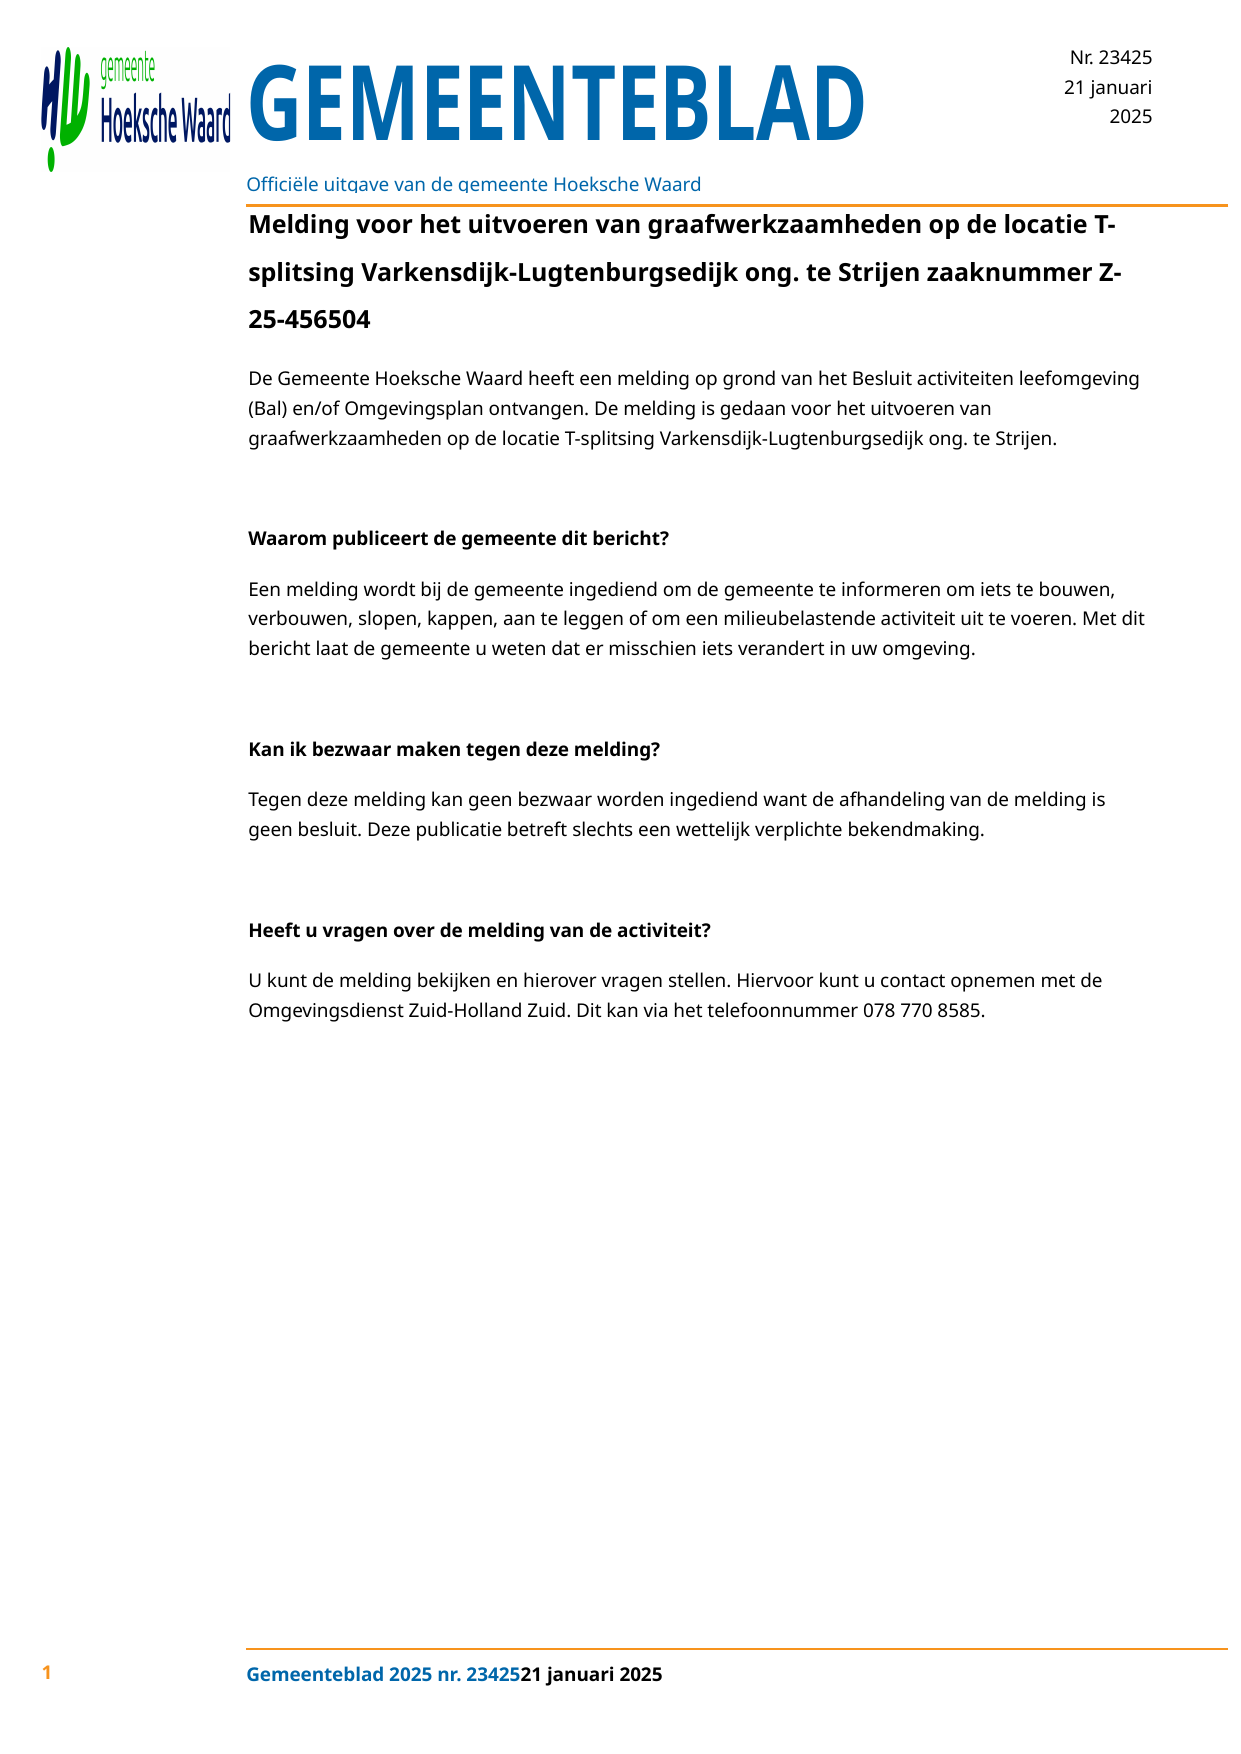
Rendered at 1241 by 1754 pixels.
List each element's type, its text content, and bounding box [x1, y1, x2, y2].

text Kan ik bezwaar maken tegen deze melding? [248, 736, 1152, 762]
text Heeft u vragen over de melding van de activiteit? [248, 917, 1152, 942]
text Waarom publiceert de gemeente dit bericht? [248, 526, 1152, 551]
text Melding voor het uitvoeren van graafwerkzaamheden op de locatie T-splitsing Varkensdijk-Lugtenburgsedijk ong. te Strijen zaaknummer Z-25-456504 [248, 207, 1152, 336]
picture [41, 47, 231, 172]
text De Gemeente Hoeksche Waard heeft een melding op grond van het Besluit activiteiten leefomgeving (Bal) en/of Omgevingsplan ontvangen. De melding is gedaan voor het uitvoeren van graafwerkzaamheden op de locatie T-splitsing Varkensdijk-Lugtenburgsedijk ong. te Strijen. [248, 366, 1152, 450]
text Tegen deze melding kan geen bezwaar worden ingediend want de afhandeling van de melding is geen besluit. Deze publicatie betreft slechts een wettelijk verplichte bekendmaking. [248, 786, 1152, 842]
text Een melding wordt bij de gemeente ingediend om de gemeente te informeren om iets te bouwen, verbouwen, slopen, kappen, aan te leggen of om een milieubelastende activiteit uit te voeren. Met dit bericht laat de gemeente u weten dat er misschien iets verandert in uw omgeving. [248, 576, 1152, 661]
text U kunt de melding bekijken en hierover vragen stellen. Hiervoor kunt u contact opnemen met de Omgevingsdienst Zuid-Holland Zuid. Dit kan via het telefoonnummer 078 770 8585. [248, 967, 1152, 1022]
